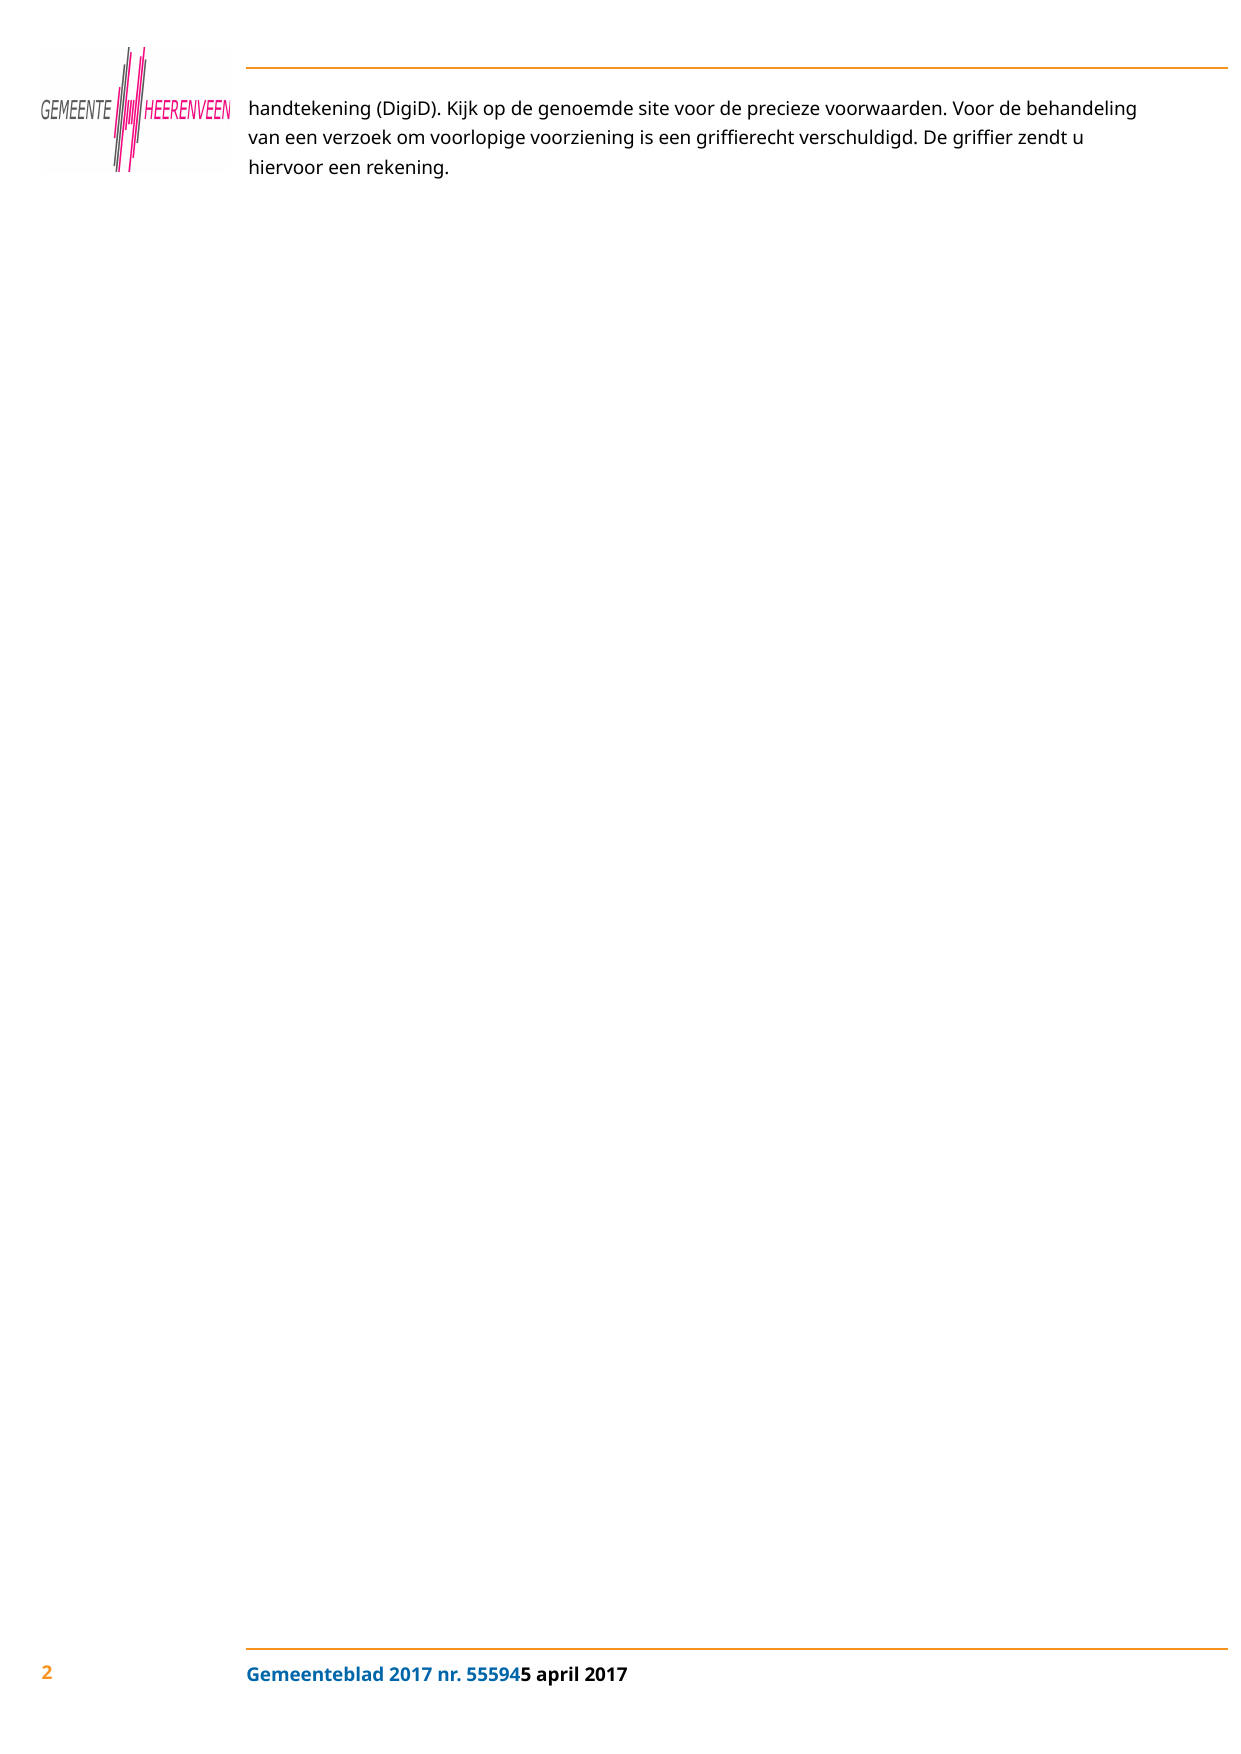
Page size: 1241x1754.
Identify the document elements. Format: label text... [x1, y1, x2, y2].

picture [41, 47, 231, 172]
text handtekening (DigiD). Kijk op de genoemde site voor de precieze voorwaarden. Voor de behandeling van een verzoek om voorlopige voorziening is een griffierecht verschuldigd. De griffier zendt u hiervoor een rekening. [248, 95, 1152, 180]
